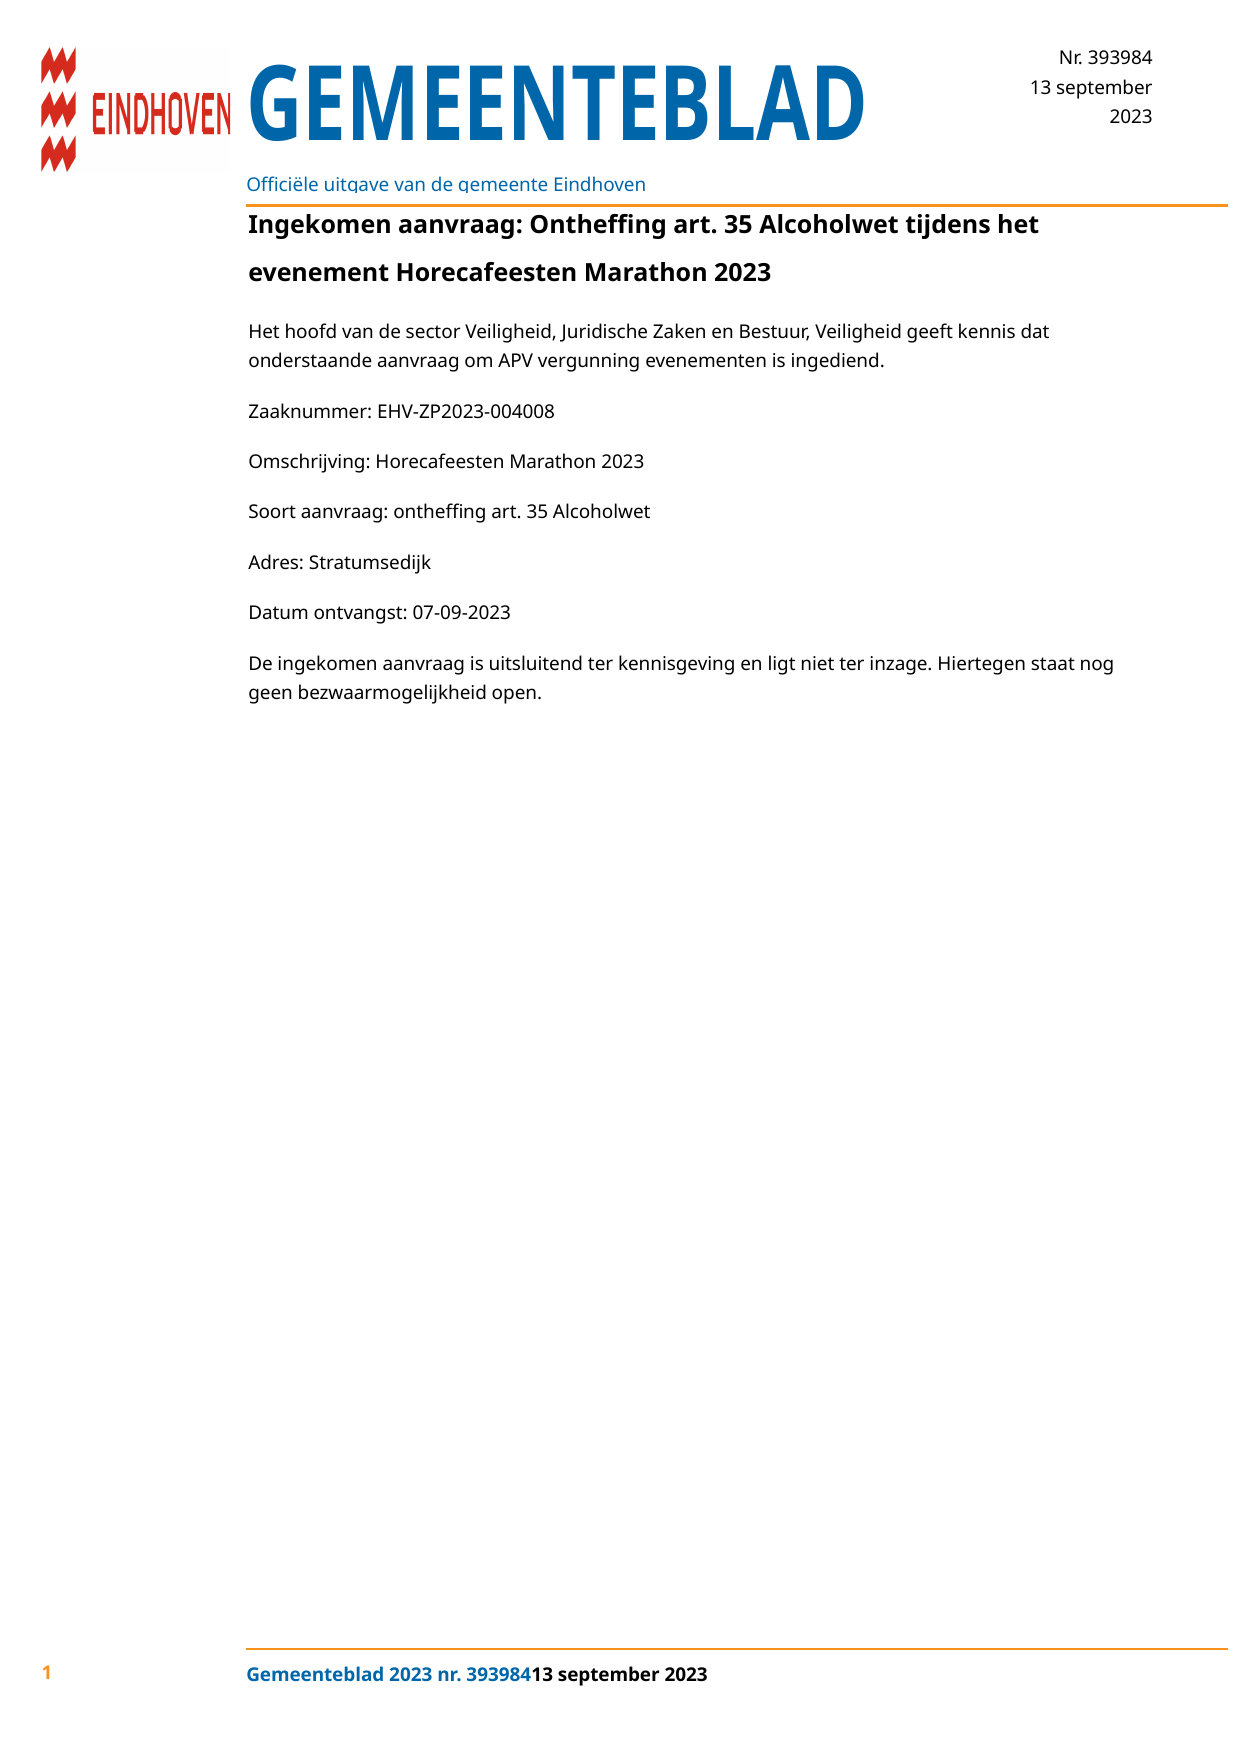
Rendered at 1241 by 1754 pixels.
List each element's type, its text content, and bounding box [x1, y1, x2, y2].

text Omschrijving: Horecafeesten Marathon 2023 [248, 448, 1152, 474]
text Het hoofd van de sector Veiligheid, Juridische Zaken en Bestuur, Veiligheid geeft kennis dat onderstaande aanvraag om APV vergunning evenementen is ingediend. [248, 318, 1152, 373]
text Soort aanvraag: ontheffing art. 35 Alcoholwet [248, 499, 1152, 524]
picture [41, 47, 231, 172]
text Zaaknummer: EHV-ZP2023-004008 [248, 398, 1152, 424]
text Adres: Stratumsedijk [248, 549, 1152, 575]
text Datum ontvangst: 07-09-2023 [248, 599, 1152, 625]
text Ingekomen aanvraag: Ontheffing art. 35 Alcoholwet tijdens het evenement Horecafeesten Marathon 2023 [248, 207, 1152, 288]
text De ingekomen aanvraag is uitsluitend ter kennisgeving en ligt niet ter inzage. Hiertegen staat nog geen bezwaarmogelijkheid open. [248, 650, 1152, 705]
